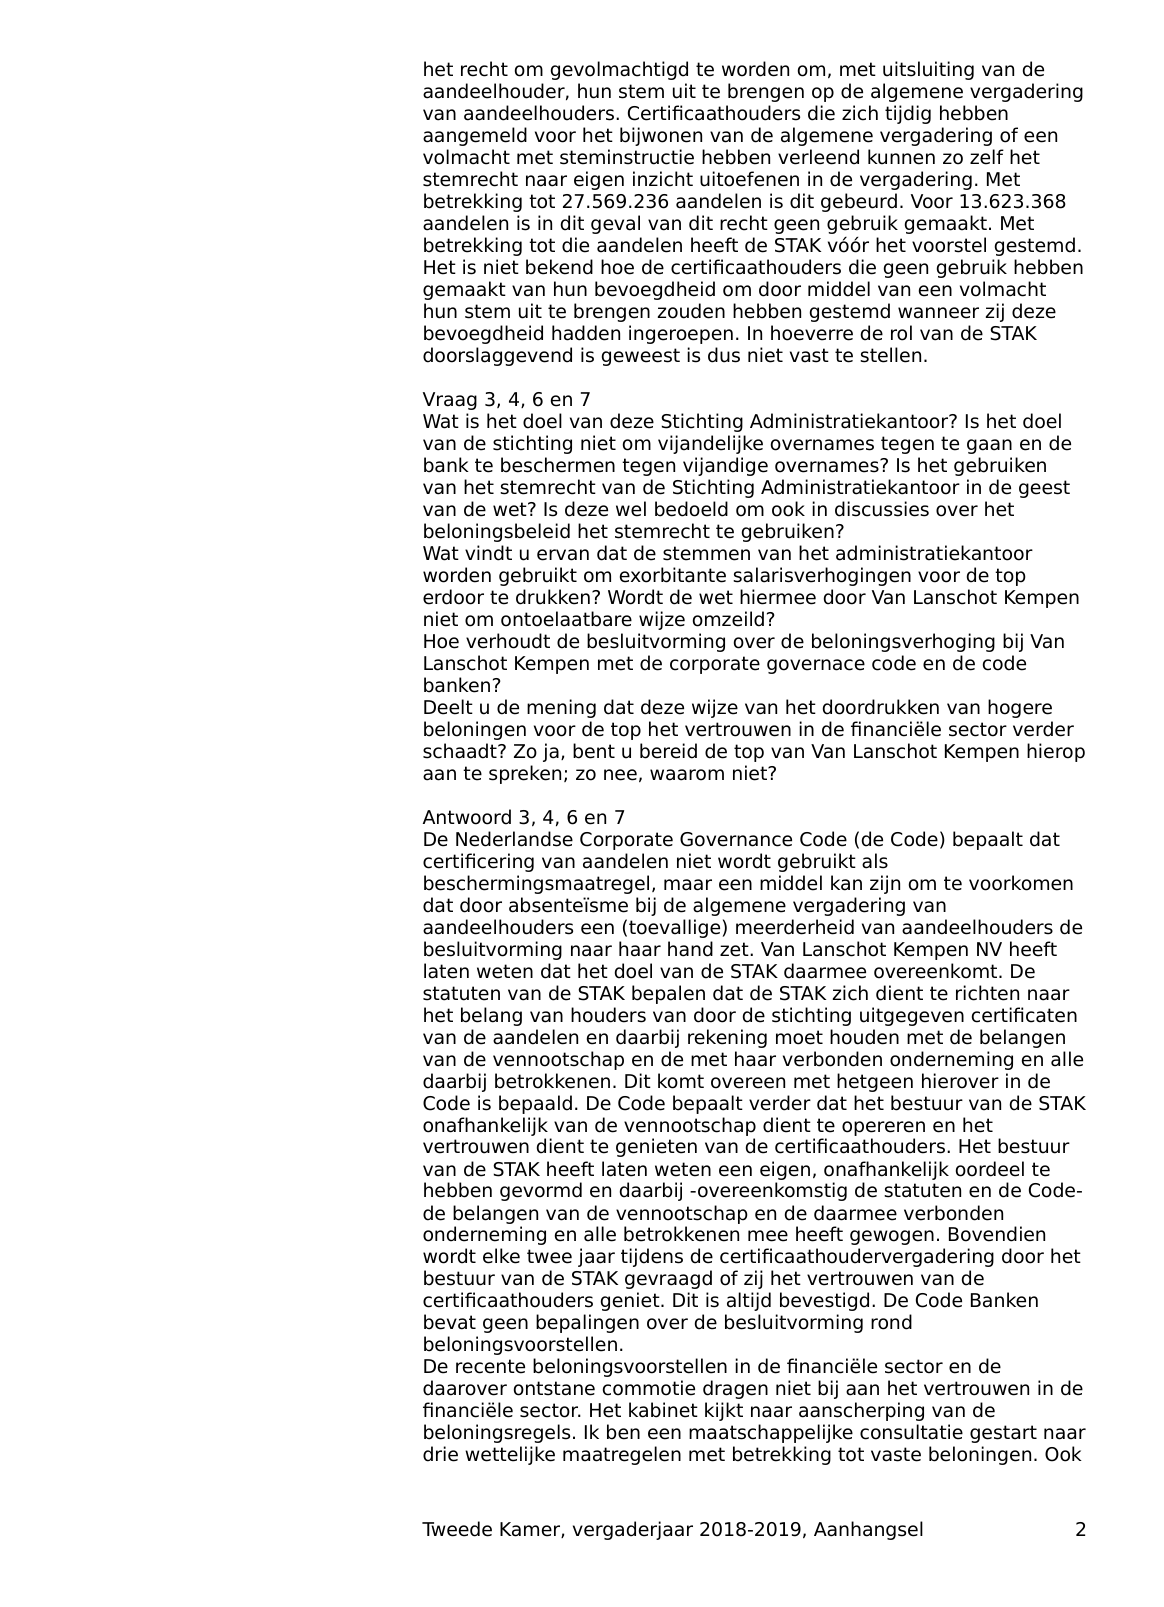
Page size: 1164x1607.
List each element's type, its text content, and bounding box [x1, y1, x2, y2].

text De Nederlandse Corporate Governance Code (de Code) bepaalt dat certificering van aandelen niet wordt gebruikt als beschermingsmaatregel, maar een middel kan zijn om te voorkomen dat door absenteïsme bij de algemene vergadering van aandeelhouders een (toevallige) meerderheid van aandeelhouders de besluitvorming naar haar hand zet. Van Lanschot Kempen NV heeft laten weten dat het doel van de STAK daarmee overeenkomt. De statuten van de STAK bepalen dat de STAK zich dient te richten naar het belang van houders van door de stichting uitgegeven certificaten van de aandelen en daarbij rekening moet houden met de belangen van de vennootschap en de met haar verbonden onderneming en alle daarbij betrokkenen. Dit komt overeen met hetgeen hierover in de Code is bepaald. De Code bepaalt verder dat het bestuur van de STAK onafhankelijk van de vennootschap dient te opereren en het vertrouwen dient te genieten van de certificaathouders. Het bestuur van de STAK heeft laten weten een eigen, onafhankelijk oordeel te hebben gevormd en daarbij -overeenkomstig de statuten en de Code- de belangen van de vennootschap en de daarmee verbonden onderneming en alle betrokkenen mee heeft gewogen. Bovendien wordt elke twee jaar tijdens de certificaathoudervergadering door het bestuur van de STAK gevraagd of zij het vertrouwen van de certificaathouders geniet. Dit is altijd bevestigd. De Code Banken bevat geen bepalingen over de besluitvorming rond beloningsvoorstellen. [422, 829, 1087, 1356]
text Vraag 3, 4, 6 en 7 [422, 389, 1087, 411]
text Wat vindt u ervan dat de stemmen van het administratiekantoor worden gebruikt om exorbitante salarisverhogingen voor de top erdoor te drukken? Wordt de wet hiermee door Van Lanschot Kempen niet om ontoelaatbare wijze omzeild? [422, 543, 1087, 631]
text Antwoord 3, 4, 6 en 7 [422, 807, 1087, 829]
text Wat is het doel van deze Stichting Administratiekantoor? Is het doel van de stichting niet om vijandelijke overnames tegen te gaan en de bank te beschermen tegen vijandige overnames? Is het gebruiken van het stemrecht van de Stichting Administratiekantoor in de geest van de wet? Is deze wel bedoeld om ook in discussies over het beloningsbeleid het stemrecht te gebruiken? [422, 411, 1087, 543]
text Deelt u de mening dat deze wijze van het doordrukken van hogere beloningen voor de top het vertrouwen in de financiële sector verder schaadt? Zo ja, bent u bereid de top van Van Lanschot Kempen hierop aan te spreken; zo nee, waarom niet? [422, 697, 1087, 784]
text De recente beloningsvoorstellen in de financiële sector en de daarover ontstane commotie dragen niet bij aan het vertrouwen in de financiële sector. Het kabinet kijkt naar aanscherping van de beloningsregels. Ik ben een maatschappelijke consultatie gestart naar drie wettelijke maatregelen met betrekking tot vaste beloningen. Ook [422, 1356, 1087, 1466]
text Hoe verhoudt de besluitvorming over de beloningsverhoging bij Van Lanschot Kempen met de corporate governace code en de code banken? [422, 631, 1087, 697]
text het recht om gevolmachtigd te worden om, met uitsluiting van de aandeelhouder, hun stem uit te brengen op de algemene vergadering van aandeelhouders. Certificaathouders die zich tijdig hebben aangemeld voor het bijwonen van de algemene vergadering of een volmacht met steminstructie hebben verleend kunnen zo zelf het stemrecht naar eigen inzicht uitoefenen in de vergadering. Met betrekking tot 27.569.236 aandelen is dit gebeurd. Voor 13.623.368 aandelen is in dit geval van dit recht geen gebruik gemaakt. Met betrekking tot die aandelen heeft de STAK vóór het voorstel gestemd. Het is niet bekend hoe de certificaathouders die geen gebruik hebben gemaakt van hun bevoegdheid om door middel van een volmacht hun stem uit te brengen zouden hebben gestemd wanneer zij deze bevoegdheid hadden ingeroepen. In hoeverre de rol van de STAK doorslaggevend is geweest is dus niet vast te stellen. [422, 59, 1087, 367]
